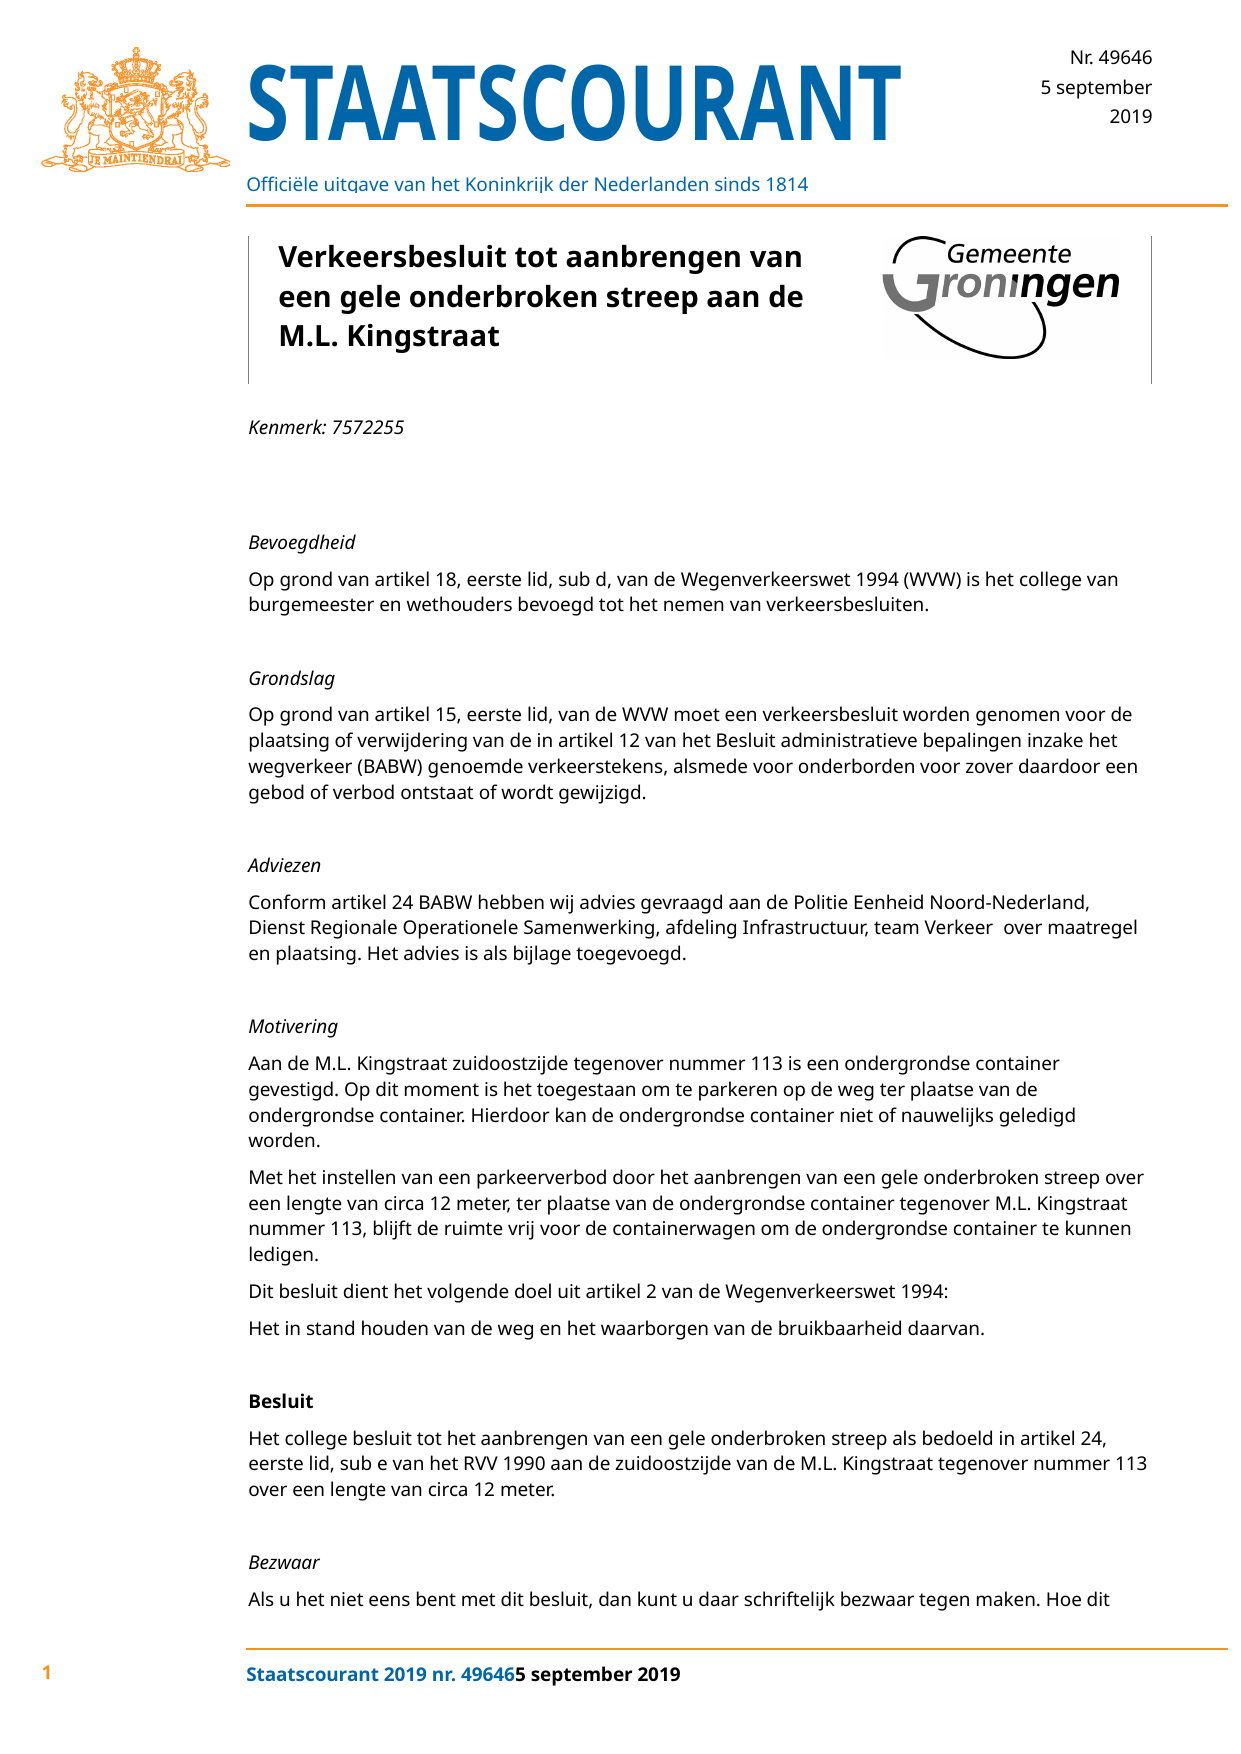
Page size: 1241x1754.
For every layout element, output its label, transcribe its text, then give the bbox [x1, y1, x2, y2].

text Grondslag [248, 665, 1152, 691]
text Conform artikel 24 BABW hebben wij advies gevraagd aan de Politie Eenheid Noord-Nederland, Dienst Regionale Operationele Samenwerking, afdeling Infrastructuur, team Verkeer over maatregel en plaatsing. Het advies is als bijlage toegevoegd. [248, 889, 1152, 966]
picture [882, 236, 1119, 359]
text Bevoegdheid [248, 529, 1152, 555]
text Kenmerk: 7572255 [248, 414, 1152, 440]
table_header [850, 236, 882, 358]
text Besluit [248, 1388, 1152, 1414]
text Het college besluit tot het aanbrengen van een gele onderbroken streep als bedoeld in artikel 24, eerste lid, sub e van het RVV 1990 aan de zuidoostzijde van de M.L. Kingstraat tegenover nummer 113 over een lengte van circa 12 meter. [248, 1425, 1152, 1502]
text Aan de M.L. Kingstraat zuidoostzijde tegenover nummer 113 is een ondergrondse container gevestigd. Op dit moment is het toegestaan om te parkeren op de weg ter plaatse van de ondergrondse container. Hierdoor kan de ondergrondse container niet of nauwelijks geledigd worden. [248, 1050, 1152, 1153]
text Dit besluit dient het volgende doel uit artikel 2 van de Wegenverkeerswet 1994: [248, 1278, 1152, 1304]
text Het in stand houden van de weg en het waarborgen van de bruikbaarheid daarvan. [248, 1315, 1152, 1340]
text Met het instellen van een parkeerverbod door het aanbrengen van een gele onderbroken streep over een lengte van circa 12 meter, ter plaatse van de ondergrondse container tegenover M.L. Kingstraat nummer 113, blijft de ruimte vrij voor de containerwagen om de ondergrondse container te kunnen ledigen. [248, 1164, 1152, 1267]
picture [41, 47, 231, 172]
text Motivering [248, 1014, 1152, 1039]
text Op grond van artikel 15, eerste lid, van de WVW moet een verkeersbesluit worden genomen voor de plaatsing of verwijdering van de in artikel 12 van het Besluit administratieve bepalingen inzake het wegverkeer (BABW) genoemde verkeerstekens, alsmede voor onderborden voor zover daardoor een gebod of verbod ontstaat of wordt gewijzigd. [248, 702, 1152, 804]
table_header [850, 359, 1151, 384]
text Als u het niet eens bent met dit besluit, dan kunt u daar schriftelijk bezwaar tegen maken. Hoe dit [248, 1586, 1152, 1612]
text Bezwaar [248, 1549, 1152, 1575]
text Adviezen [248, 852, 1152, 878]
table_header [1119, 236, 1151, 358]
table_header Verkeersbesluit tot aanbrengen van een gele onderbroken streep aan de M.L. Kingstraat [249, 236, 850, 384]
text Op grond van artikel 18, eerste lid, sub d, van de Wegenverkeerswet 1994 (WVW) is het college van burgemeester en wethouders bevoegd tot het nemen van verkeersbesluiten. [248, 566, 1152, 617]
